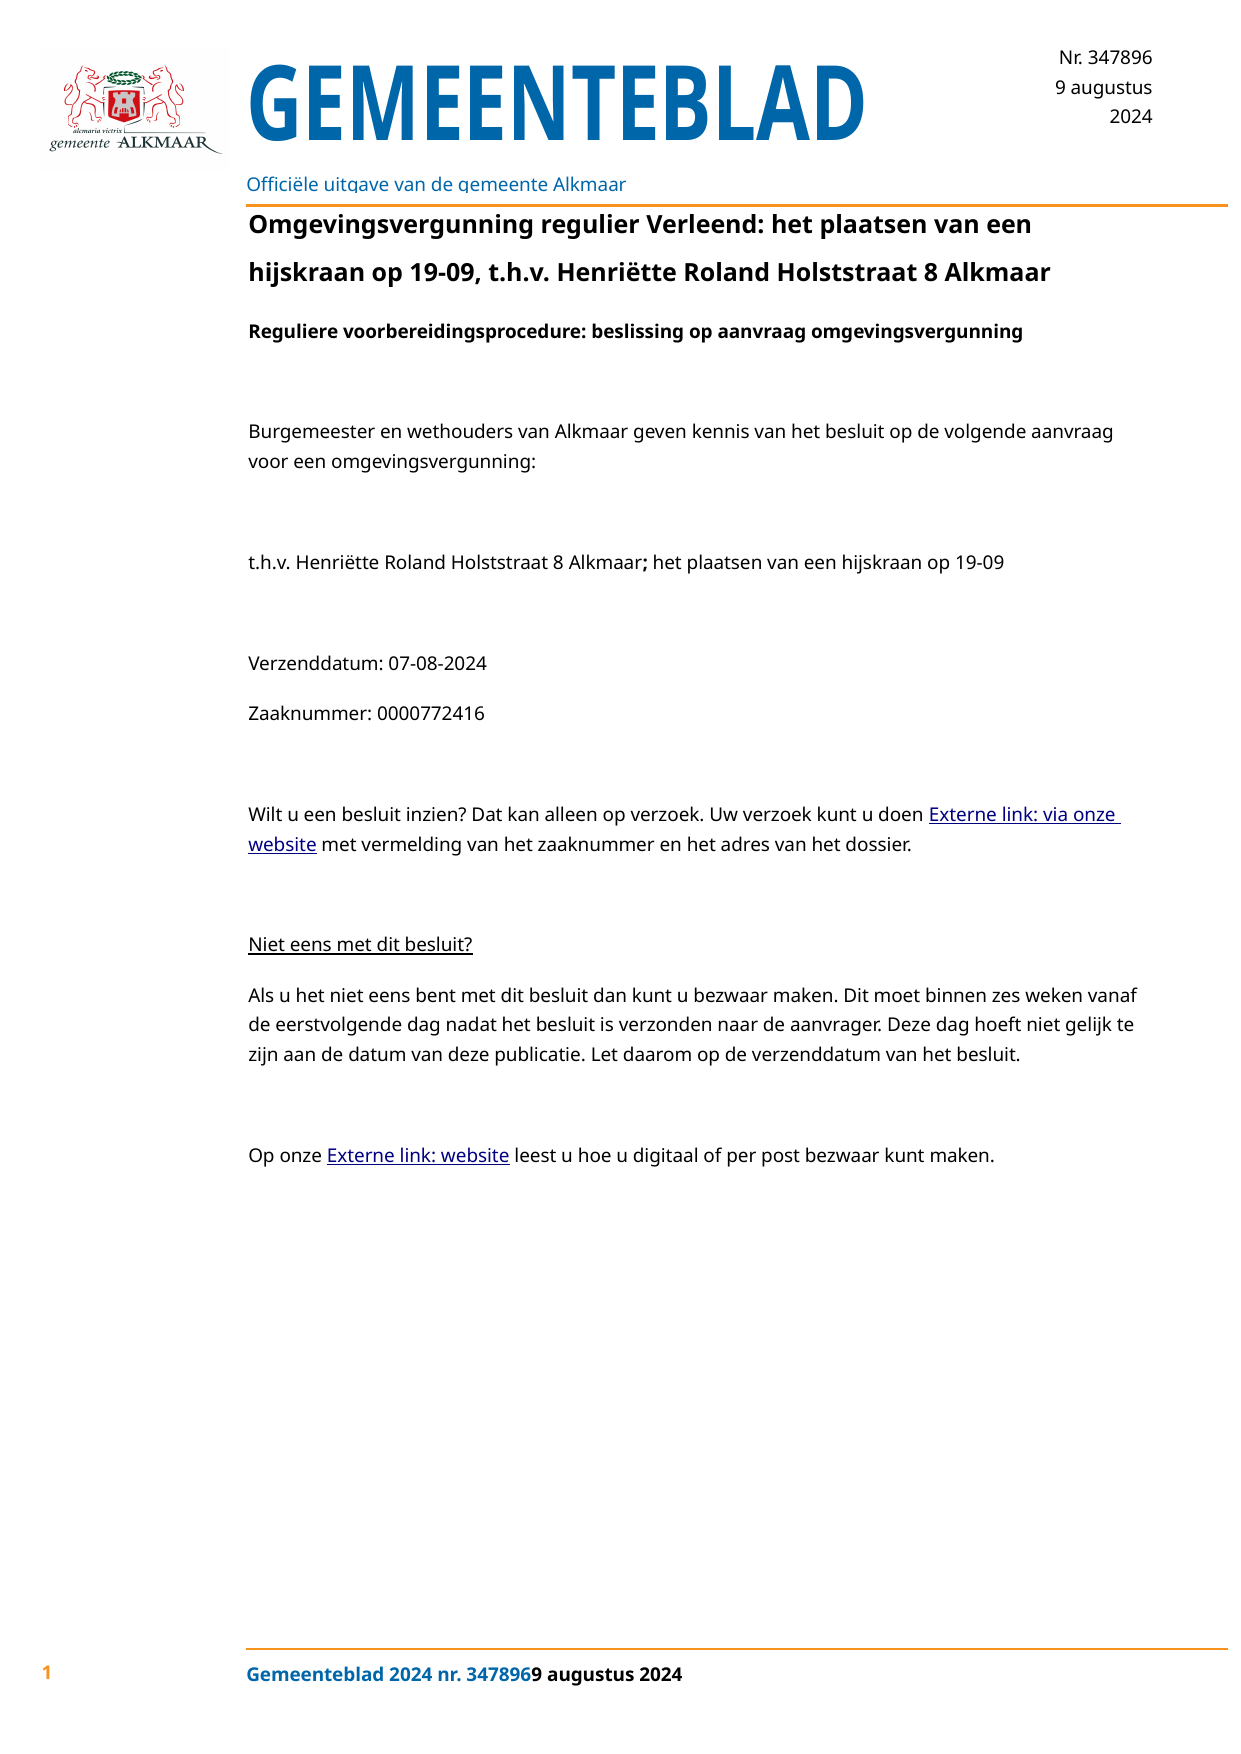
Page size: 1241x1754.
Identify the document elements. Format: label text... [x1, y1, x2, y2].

text Niet eens met dit besluit? [248, 932, 1152, 957]
text t.h.v. Henriëtte Roland Holststraat 8 Alkmaar; het plaatsen van een hijskraan op 19-09 [248, 549, 1152, 575]
text Wilt u een besluit inzien? Dat kan alleen op verzoek. Uw verzoek kunt u doen Externe link: via onze website met vermelding van het zaaknummer en het adres van het dossier. [248, 801, 1152, 857]
text Als u het niet eens bent met dit besluit dan kunt u bezwaar maken. Dit moet binnen zes weken vanaf de eerstvolgende dag nadat het besluit is verzonden naar de aanvrager. Deze dag hoeft niet gelijk te zijn aan de datum van deze publicatie. Let daarom op de verzenddatum van het besluit. [248, 982, 1152, 1067]
text Burgemeester en wethouders van Alkmaar geven kennis van het besluit op de volgende aanvraag voor een omgevingsvergunning: [248, 419, 1152, 474]
text Zaaknummer: 0000772416 [248, 700, 1152, 726]
text Reguliere voorbereidingsprocedure: beslissing op aanvraag omgevingsvergunning [248, 318, 1152, 344]
text Omgevingsvergunning regulier Verleend: het plaatsen van een hijskraan op 19-09, t.h.v. Henriëtte Roland Holststraat 8 Alkmaar [248, 207, 1152, 288]
text Op onze Externe link: website leest u hoe u digitaal of per post bezwaar kunt maken. [248, 1142, 1152, 1168]
text Verzenddatum: 07-08-2024 [248, 650, 1152, 676]
picture [41, 47, 231, 172]
